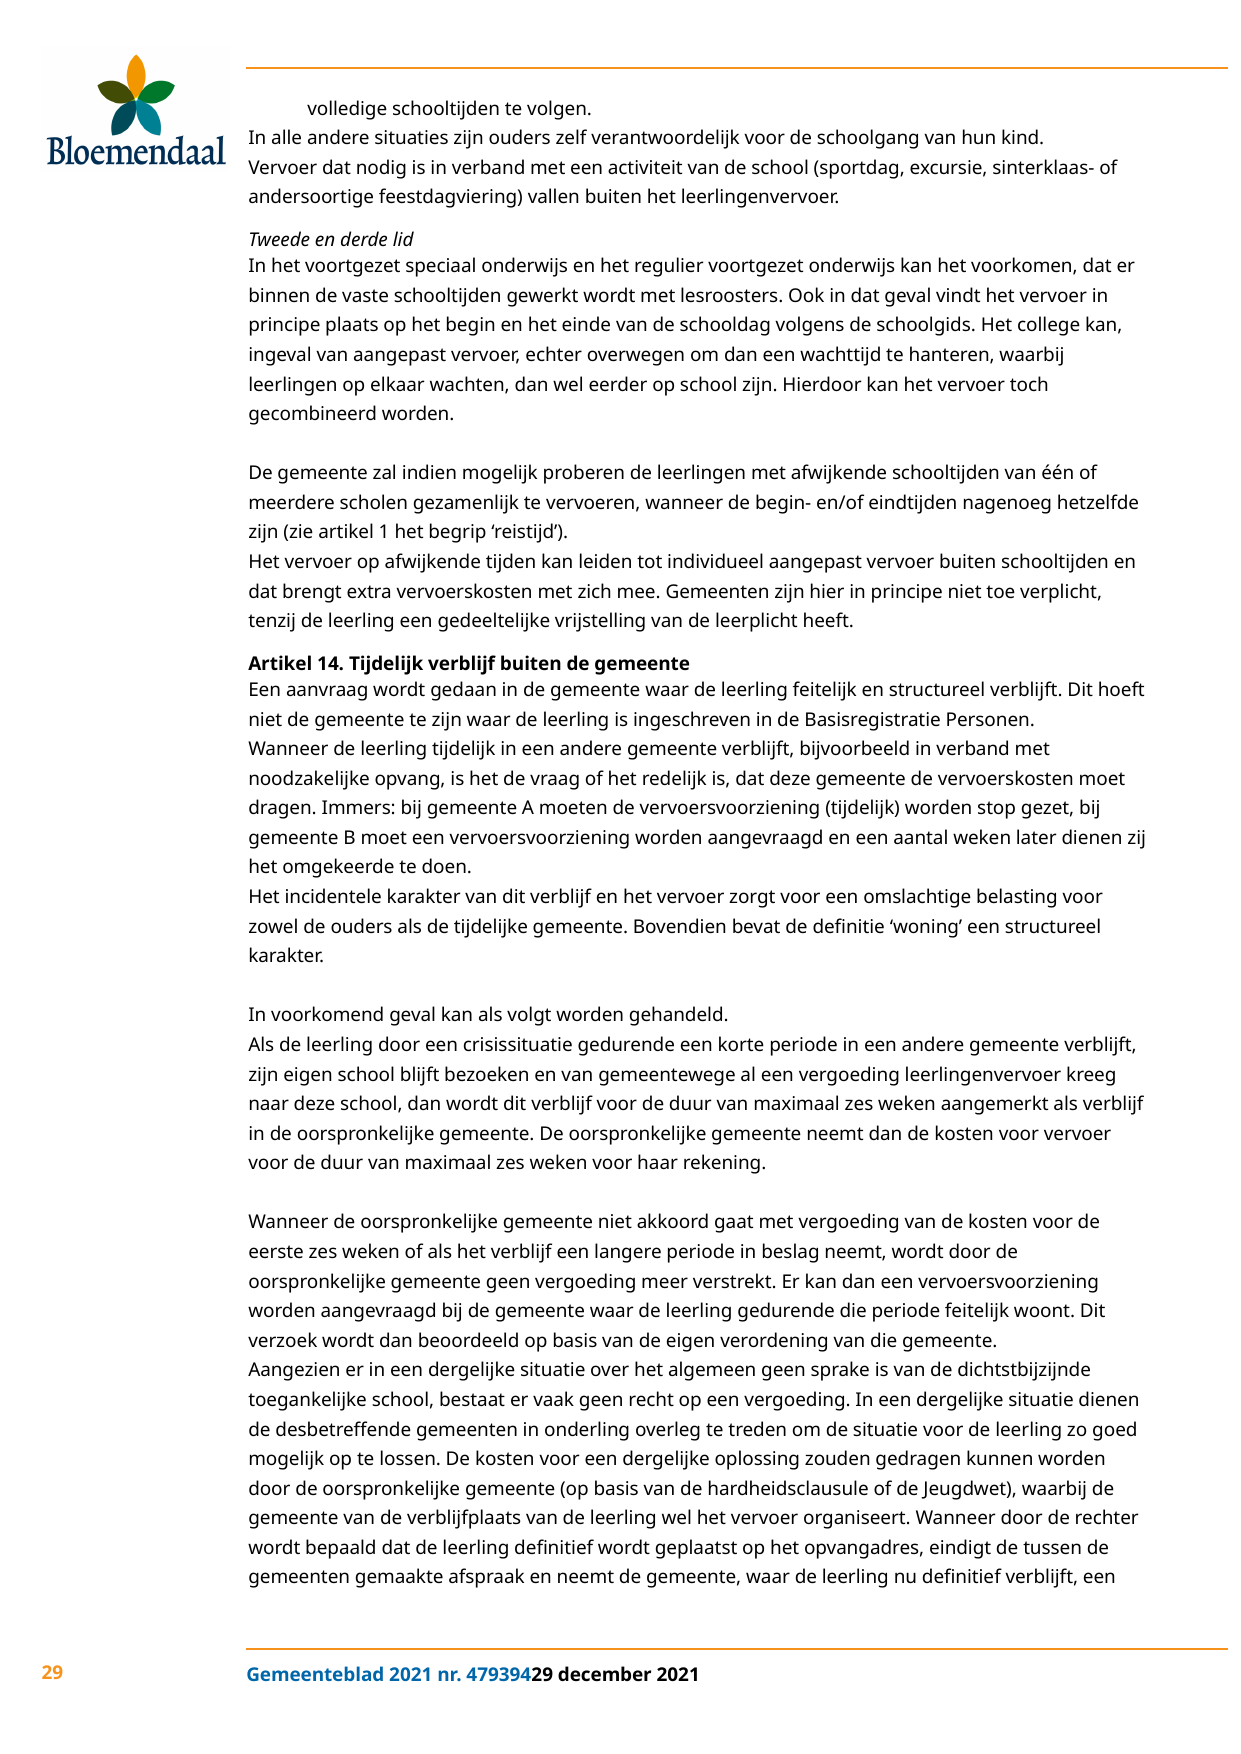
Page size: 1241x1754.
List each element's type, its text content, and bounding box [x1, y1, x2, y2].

text De gemeente zal indien mogelijk proberen de leerlingen met afwijkende schooltijden van één of meerdere scholen gezamenlijk te vervoeren, wanneer de begin- en/of eindtijden nagenoeg hetzelfde zijn (zie artikel 1 het begrip ‘reistijd’). [248, 459, 1152, 544]
text Artikel 14. Tijdelijk verblijf buiten de gemeente [248, 651, 1152, 676]
text Vervoer dat nodig is in verband met een activiteit van de school (sportdag, excursie, sinterklaas- of andersoortige feestdagviering) vallen buiten het leerlingenvervoer. [248, 154, 1152, 209]
text Tweede en derde lid [248, 227, 1152, 252]
text Het incidentele karakter van dit verblijf en het vervoer zorgt voor een omslachtige belasting voor zowel de ouders als de tijdelijke gemeente. Bovendien bevat de definitie ‘woning’ een structureel karakter. [248, 883, 1152, 968]
text In voorkomend geval kan als volgt worden gehandeld. [248, 1002, 1152, 1027]
text In alle andere situaties zijn ouders zelf verantwoordelijk voor de schoolgang van hun kind. [248, 124, 1152, 150]
text Het vervoer op afwijkende tijden kan leiden tot individueel aangepast vervoer buiten schooltijden en dat brengt extra vervoerskosten met zich mee. Gemeenten zijn hier in principe niet toe verplicht, tenzij de leerling een gedeeltelijke vrijstelling van de leerplicht heeft. [248, 548, 1152, 633]
text Een aanvraag wordt gedaan in de gemeente waar de leerling feitelijk en structureel verblijft. Dit hoeft niet de gemeente te zijn waar de leerling is ingeschreven in de Basisregistratie Personen. [248, 676, 1152, 732]
picture [41, 47, 231, 172]
text In het voortgezet speciaal onderwijs en het regulier voortgezet onderwijs kan het voorkomen, dat er binnen de vaste schooltijden gewerkt wordt met lesroosters. Ook in dat geval vindt het vervoer in principe plaats op het begin en het einde van de schooldag volgens de schoolgids. Het college kan, ingeval van aangepast vervoer, echter overwegen om dan een wachttijd te hanteren, waarbij leerlingen op elkaar wachten, dan wel eerder op school zijn. Hierdoor kan het vervoer toch gecombineerd worden. [248, 252, 1152, 426]
text Als de leerling door een crisissituatie gedurende een korte periode in een andere gemeente verblijft, zijn eigen school blijft bezoeken en van gemeentewege al een vergoeding leerlingenvervoer kreeg naar deze school, dan wordt dit verblijf voor de duur van maximaal zes weken aangemerkt als verblijf in de oorspronkelijke gemeente. De oorspronkelijke gemeente neemt dan de kosten voor vervoer voor de duur van maximaal zes weken voor haar rekening. [248, 1031, 1152, 1175]
text Wanneer de oorspronkelijke gemeente niet akkoord gaat met vergoeding van de kosten voor de eerste zes weken of als het verblijf een langere periode in beslag neemt, wordt door de oorspronkelijke gemeente geen vergoeding meer verstrekt. Er kan dan een vervoersvoorziening worden aangevraagd bij de gemeente waar de leerling gedurende die periode feitelijk woont. Dit verzoek wordt dan beoordeeld op basis van de eigen verordening van die gemeente. [248, 1209, 1152, 1353]
list volledige schooltijden te volgen. [248, 95, 1152, 121]
text Wanneer de leerling tijdelijk in een andere gemeente verblijft, bijvoorbeeld in verband met noodzakelijke opvang, is het de vraag of het redelijk is, dat deze gemeente de vervoerskosten moet dragen. Immers: bij gemeente A moeten de vervoersvoorziening (tijdelijk) worden stop gezet, bij gemeente B moet een vervoersvoorziening worden aangevraagd en een aantal weken later dienen zij het omgekeerde te doen. [248, 735, 1152, 879]
text Aangezien er in een dergelijke situatie over het algemeen geen sprake is van de dichtstbijzijnde toegankelijke school, bestaat er vaak geen recht op een vergoeding. In een dergelijke situatie dienen de desbetreffende gemeenten in onderling overleg te treden om de situatie voor de leerling zo goed mogelijk op te lossen. De kosten voor een dergelijke oplossing zouden gedragen kunnen worden door de oorspronkelijke gemeente (op basis van de hardheidsclausule of de Jeugdwet), waarbij de gemeente van de verblijfplaats van de leerling wel het vervoer organiseert. Wanneer door de rechter wordt bepaald dat de leerling definitief wordt geplaatst op het opvangadres, eindigt de tussen de gemeenten gemaakte afspraak en neemt de gemeente, waar de leerling nu definitief verblijft, een [248, 1357, 1152, 1589]
